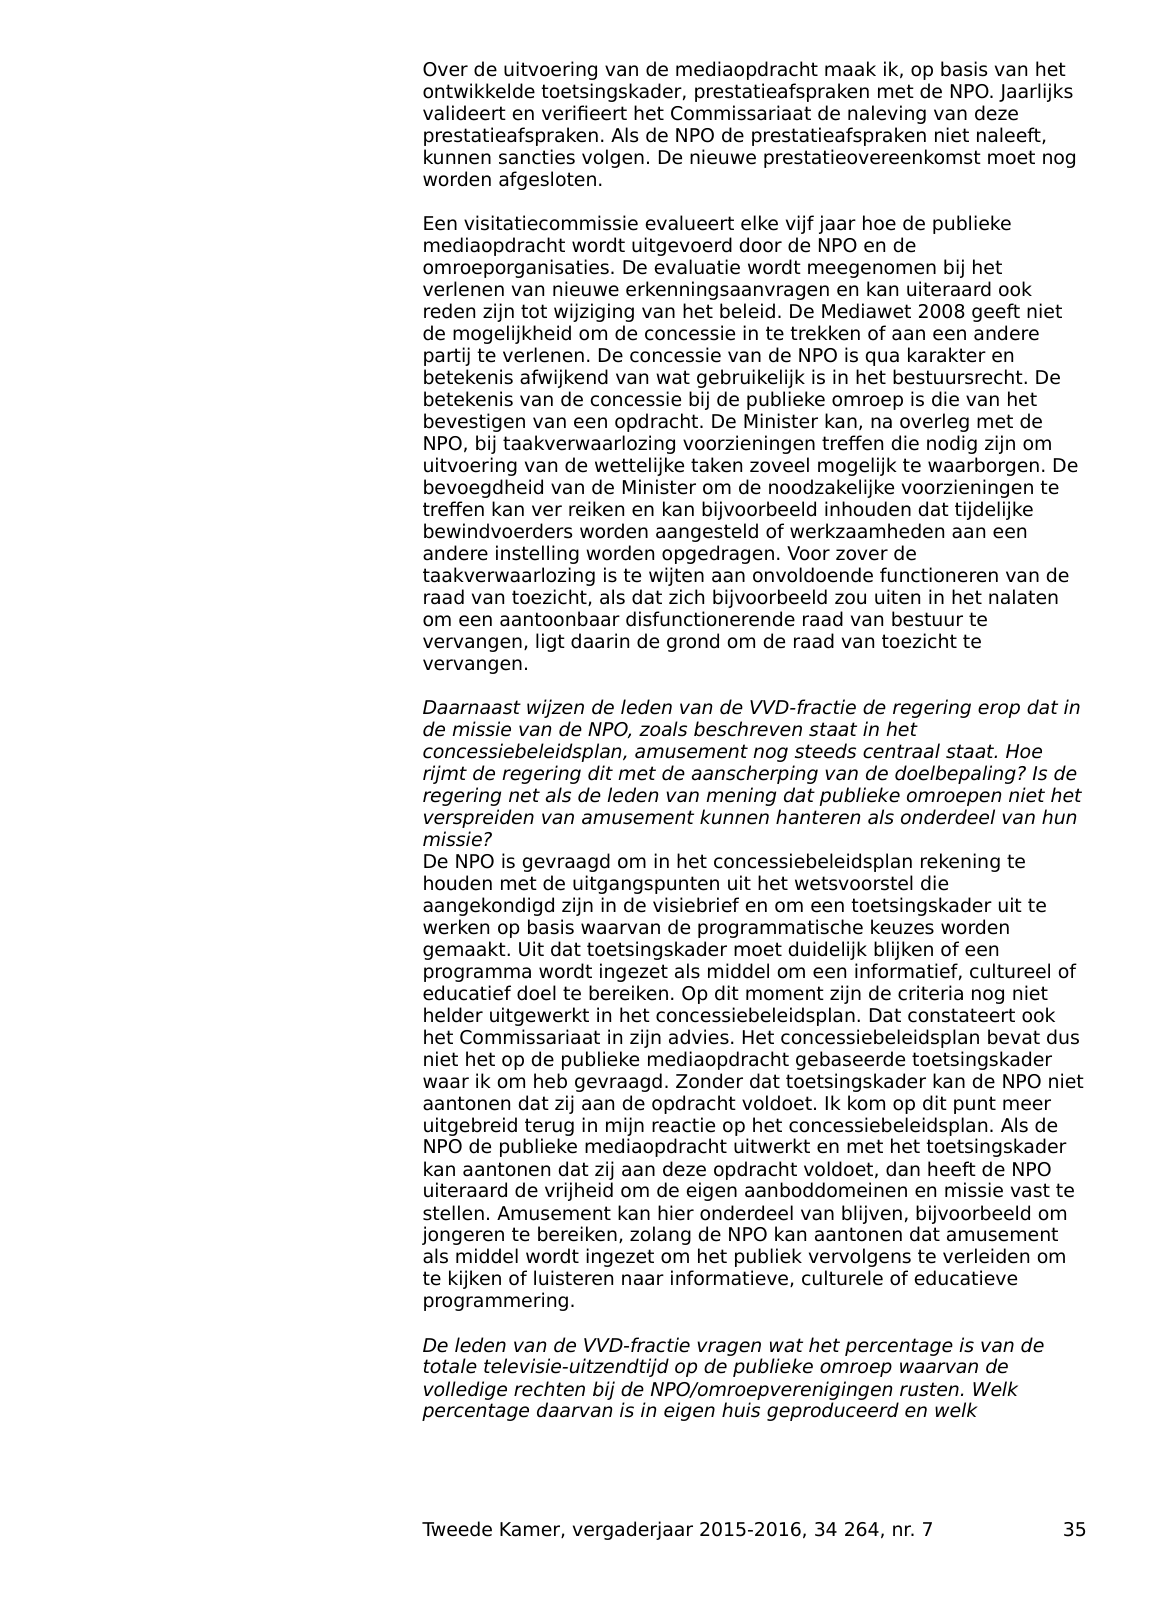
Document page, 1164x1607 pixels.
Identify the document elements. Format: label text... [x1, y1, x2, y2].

text Over de uitvoering van de mediaopdracht maak ik, op basis van het ontwikkelde toetsingskader, prestatieafspraken met de NPO. Jaarlijks valideert en verifieert het Commissariaat de naleving van deze prestatieafspraken. Als de NPO de prestatieafspraken niet naleeft, kunnen sancties volgen. De nieuwe prestatieovereenkomst moet nog worden afgesloten. [422, 59, 1087, 191]
text Een visitatiecommissie evalueert elke vijf jaar hoe de publieke mediaopdracht wordt uitgevoerd door de NPO en de omroeporganisaties. De evaluatie wordt meegenomen bij het verlenen van nieuwe erkenningsaanvragen en kan uiteraard ook reden zijn tot wijziging van het beleid. De Mediawet 2008 geeft niet de mogelijkheid om de concessie in te trekken of aan een andere partij te verlenen. De concessie van de NPO is qua karakter en betekenis afwijkend van wat gebruikelijk is in het bestuursrecht. De betekenis van de concessie bij de publieke omroep is die van het bevestigen van een opdracht. De Minister kan, na overleg met de NPO, bij taakverwaarlozing voorzieningen treffen die nodig zijn om uitvoering van de wettelijke taken zoveel mogelijk te waarborgen. De bevoegdheid van de Minister om de noodzakelijke voorzieningen te treffen kan ver reiken en kan bijvoorbeeld inhouden dat tijdelijke bewindvoerders worden aangesteld of werkzaamheden aan een andere instelling worden opgedragen. Voor zover de taakverwaarlozing is te wijten aan onvoldoende functioneren van de raad van toezicht, als dat zich bijvoorbeeld zou uiten in het nalaten om een aantoonbaar disfunctionerende raad van bestuur te vervangen, ligt daarin de grond om de raad van toezicht te vervangen. [422, 213, 1087, 675]
text De NPO is gevraagd om in het concessiebeleidsplan rekening te houden met de uitgangspunten uit het wetsvoorstel die aangekondigd zijn in de visiebrief en om een toetsingskader uit te werken op basis waarvan de programmatische keuzes worden gemaakt. Uit dat toetsingskader moet duidelijk blijken of een programma wordt ingezet als middel om een informatief, cultureel of educatief doel te bereiken. Op dit moment zijn de criteria nog niet helder uitgewerkt in het concessiebeleidsplan. Dat constateert ook het Commissariaat in zijn advies. Het concessiebeleidsplan bevat dus niet het op de publieke mediaopdracht gebaseerde toetsingskader waar ik om heb gevraagd. Zonder dat toetsingskader kan de NPO niet aantonen dat zij aan de opdracht voldoet. Ik kom op dit punt meer uitgebreid terug in mijn reactie op het concessiebeleidsplan. Als de NPO de publieke mediaopdracht uitwerkt en met het toetsingskader kan aantonen dat zij aan deze opdracht voldoet, dan heeft de NPO uiteraard de vrijheid om de eigen aanboddomeinen en missie vast te stellen. Amusement kan hier onderdeel van blijven, bijvoorbeeld om jongeren te bereiken, zolang de NPO kan aantonen dat amusement als middel wordt ingezet om het publiek vervolgens te verleiden om te kijken of luisteren naar informatieve, culturele of educatieve programmering. [422, 851, 1087, 1312]
text Daarnaast wijzen de leden van de VVD-fractie de regering erop dat in de missie van de NPO, zoals beschreven staat in het concessiebeleidsplan, amusement nog steeds centraal staat. Hoe rijmt de regering dit met de aanscherping van de doelbepaling? Is de regering net als de leden van mening dat publieke omroepen niet het verspreiden van amusement kunnen hanteren als onderdeel van hun missie? [422, 697, 1087, 851]
text De leden van de VVD-fractie vragen wat het percentage is van de totale televisie-uitzendtijd op de publieke omroep waarvan de volledige rechten bij de NPO/omroepverenigingen rusten. Welk percentage daarvan is in eigen huis geproduceerd en welk [422, 1334, 1087, 1422]
